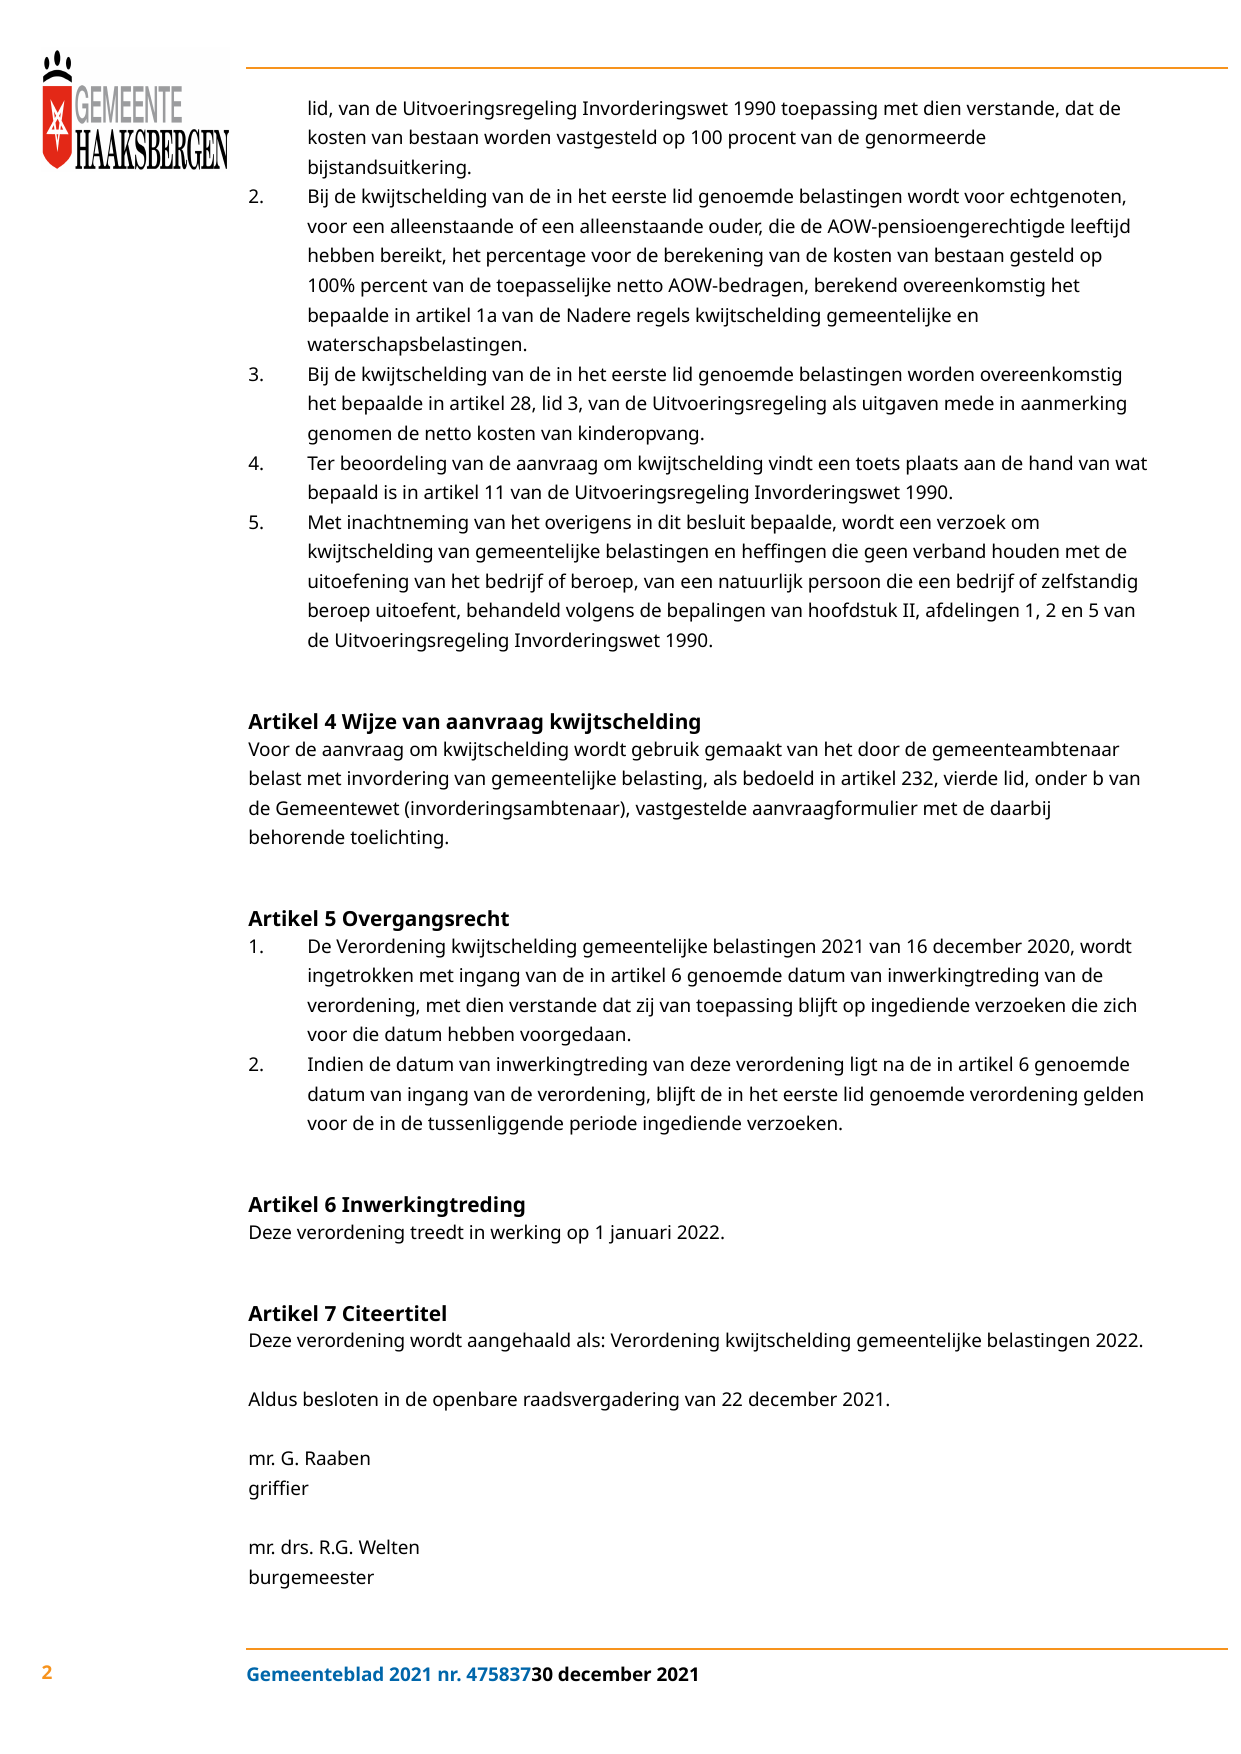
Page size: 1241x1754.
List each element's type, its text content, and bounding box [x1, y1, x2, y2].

list Indien de datum van inwerkingtreding van deze verordening ligt na de in artikel 6 genoemde datum van ingang van de verordening, blijft de in het eerste lid genoemde verordening gelden voor de in de tussenliggende periode ingediende verzoeken. [248, 1051, 1152, 1136]
list De Verordening kwijtschelding gemeentelijke belastingen 2021 van 16 december 2020, wordt ingetrokken met ingang van de in artikel 6 genoemde datum van inwerkingtreding van de verordening, met dien verstande dat zij van toepassing blijft op ingediende verzoeken die zich voor die datum hebben voorgedaan. [248, 933, 1152, 1047]
text griffier [248, 1475, 1152, 1501]
text Artikel 5 Overgangsrecht [248, 904, 1152, 933]
text mr. drs. R.G. Welten [248, 1534, 1152, 1560]
list Bij de kwijtschelding van de in het eerste lid genoemde belastingen worden overeenkomstig het bepaalde in artikel 28, lid 3, van de Uitvoeringsregeling als uitgaven mede in aanmerking genomen de netto kosten van kinderopvang. [248, 361, 1152, 446]
picture [41, 47, 231, 172]
text Artikel 6 Inwerkingtreding [248, 1190, 1152, 1219]
text Voor de aanvraag om kwijtschelding wordt gebruik gemaakt van het door de gemeenteambtenaar belast met invordering van gemeentelijke belasting, als bedoeld in artikel 232, vierde lid, onder b van de Gemeentewet (invorderingsambtenaar), vastgestelde aanvraagformulier met de daarbij behorende toelichting. [248, 736, 1152, 850]
list Met inachtneming van het overigens in dit besluit bepaalde, wordt een verzoek om kwijtschelding van gemeentelijke belastingen en heffingen die geen verband houden met de uitoefening van het bedrijf of beroep, van een natuurlijk persoon die een bedrijf of zelfstandig beroep uitoefent, behandeld volgens de bepalingen van hoofdstuk II, afdelingen 1, 2 en 5 van de Uitvoeringsregeling Invorderingswet 1990. [248, 509, 1152, 653]
text burgemeester [248, 1564, 1152, 1590]
list Bij de kwijtschelding van de in het eerste lid genoemde belastingen wordt voor echtgenoten, voor een alleenstaande of een alleenstaande ouder, die de AOW-pensioengerechtigde leeftijd hebben bereikt, het percentage voor de berekening van de kosten van bestaan gesteld op 100% percent van de toepasselijke netto AOW-bedragen, berekend overeenkomstig het bepaalde in artikel 1a van de Nadere regels kwijtschelding gemeentelijke en waterschapsbelastingen. [248, 183, 1152, 357]
text Deze verordening treedt in werking op 1 januari 2022. [248, 1219, 1152, 1244]
list lid, van de Uitvoeringsregeling Invorderingswet 1990 toepassing met dien verstande, dat de kosten van bestaan worden vastgesteld op 100 procent van de genormeerde bijstandsuitkering. [248, 95, 1152, 180]
text mr. G. Raaben [248, 1446, 1152, 1471]
text Artikel 4 Wijze van aanvraag kwijtschelding [248, 707, 1152, 736]
text Aldus besloten in de openbare raadsvergadering van 22 december 2021. [248, 1386, 1152, 1412]
text Deze verordening wordt aangehaald als: Verordening kwijtschelding gemeentelijke belastingen 2022. [248, 1327, 1152, 1353]
list Ter beoordeling van de aanvraag om kwijtschelding vindt een toets plaats aan de hand van wat bepaald is in artikel 11 van de Uitvoeringsregeling Invorderingswet 1990. [248, 450, 1152, 505]
text Artikel 7 Citeertitel [248, 1299, 1152, 1327]
